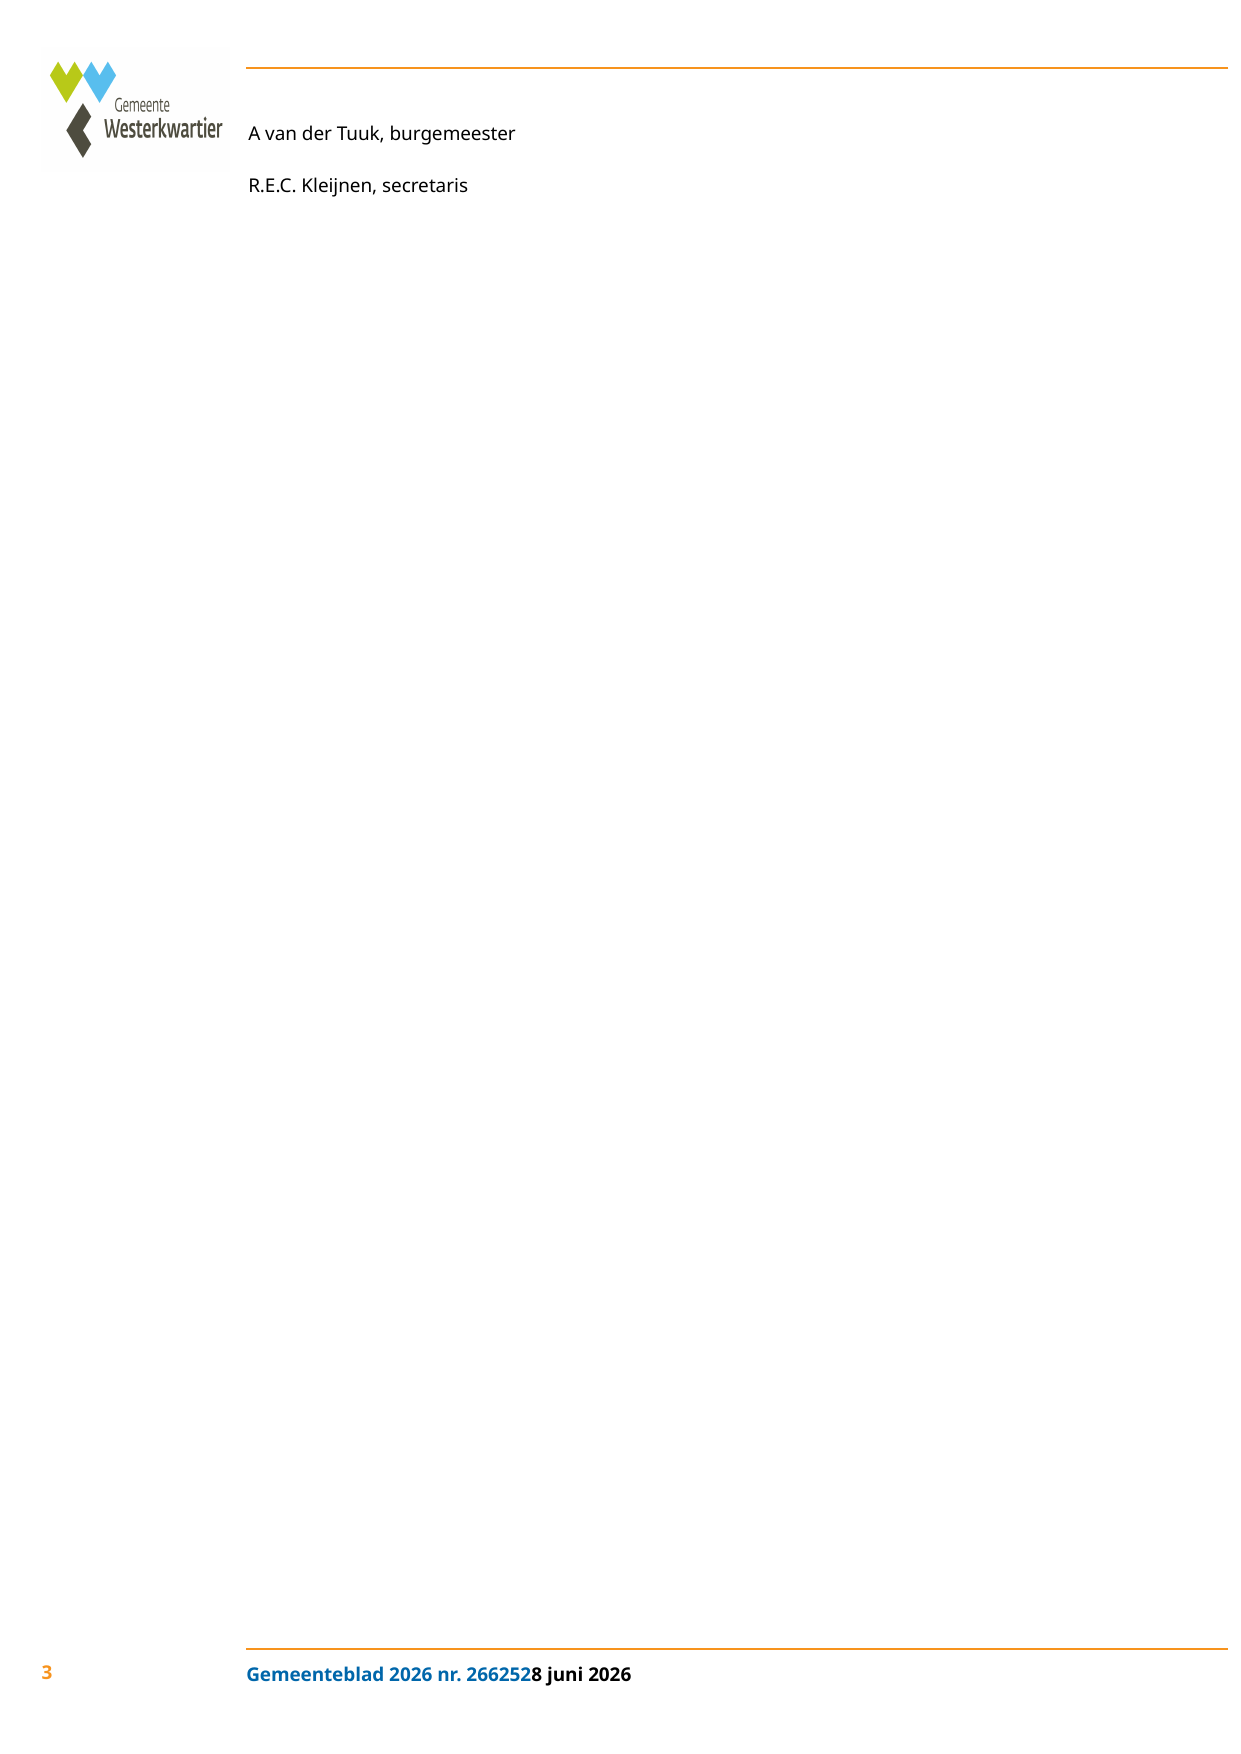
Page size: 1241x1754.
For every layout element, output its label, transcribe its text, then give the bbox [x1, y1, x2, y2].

picture [41, 47, 231, 172]
text A van der Tuuk, burgemeester [248, 121, 1152, 146]
text R.E.C. Kleijnen, secretaris [248, 172, 1152, 198]
